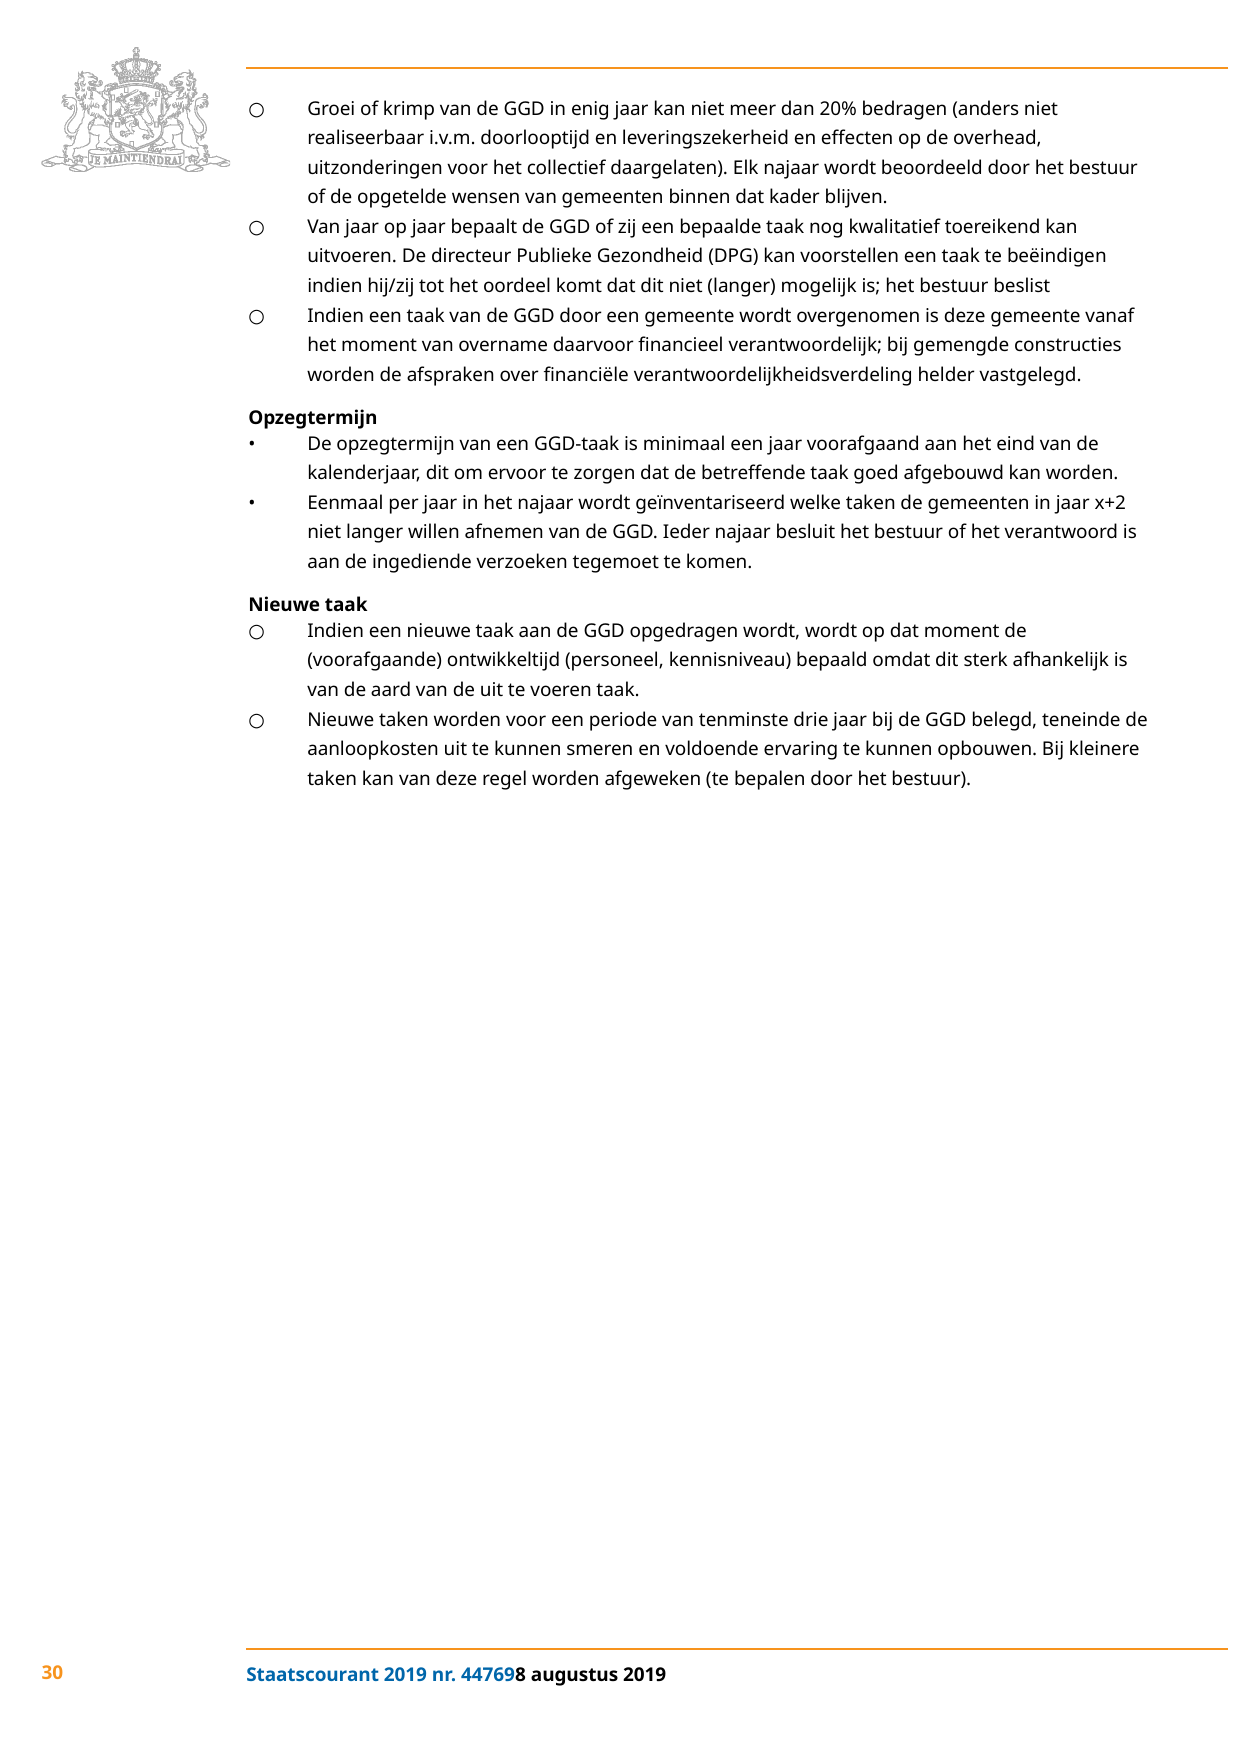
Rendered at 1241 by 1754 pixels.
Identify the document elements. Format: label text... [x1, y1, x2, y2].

text Nieuwe taak [248, 591, 1152, 617]
list Indien een taak van de GGD door een gemeente wordt overgenomen is deze gemeente vanaf het moment van overname daarvoor financieel verantwoordelijk; bij gemengde constructies worden de afspraken over financiële verantwoordelijkheidsverdeling helder vastgelegd. [248, 302, 1152, 387]
list Van jaar op jaar bepaalt de GGD of zij een bepaalde taak nog kwalitatief toereikend kan uitvoeren. De directeur Publieke Gezondheid (DPG) kan voorstellen een taak te beëindigen indien hij/zij tot het oordeel komt dat dit niet (langer) mogelijk is; het bestuur beslist [248, 213, 1152, 298]
picture [41, 47, 231, 172]
list De opzegtermijn van een GGD-taak is minimaal een jaar voorafgaand aan het eind van de kalenderjaar, dit om ervoor te zorgen dat de betreffende taak goed afgebouwd kan worden. [248, 430, 1152, 485]
text Opzegtermijn [248, 404, 1152, 430]
list Groei of krimp van de GGD in enig jaar kan niet meer dan 20% bedragen (anders niet realiseerbaar i.v.m. doorlooptijd en leveringszekerheid en effecten op de overhead, uitzonderingen voor het collectief daargelaten). Elk najaar wordt beoordeeld door het bestuur of de opgetelde wensen van gemeenten binnen dat kader blijven. [248, 95, 1152, 209]
list Indien een nieuwe taak aan de GGD opgedragen wordt, wordt op dat moment de (voorafgaande) ontwikkeltijd (personeel, kennisniveau) bepaald omdat dit sterk afhankelijk is van de aard van de uit te voeren taak. [248, 617, 1152, 702]
list Nieuwe taken worden voor een periode van tenminste drie jaar bij de GGD belegd, teneinde de aanloopkosten uit te kunnen smeren en voldoende ervaring te kunnen opbouwen. Bij kleinere taken kan van deze regel worden afgeweken (te bepalen door het bestuur). [248, 706, 1152, 791]
list Eenmaal per jaar in het najaar wordt geïnventariseerd welke taken de gemeenten in jaar x+2 niet langer willen afnemen van de GGD. Ieder najaar besluit het bestuur of het verantwoord is aan de ingediende verzoeken tegemoet te komen. [248, 489, 1152, 574]
